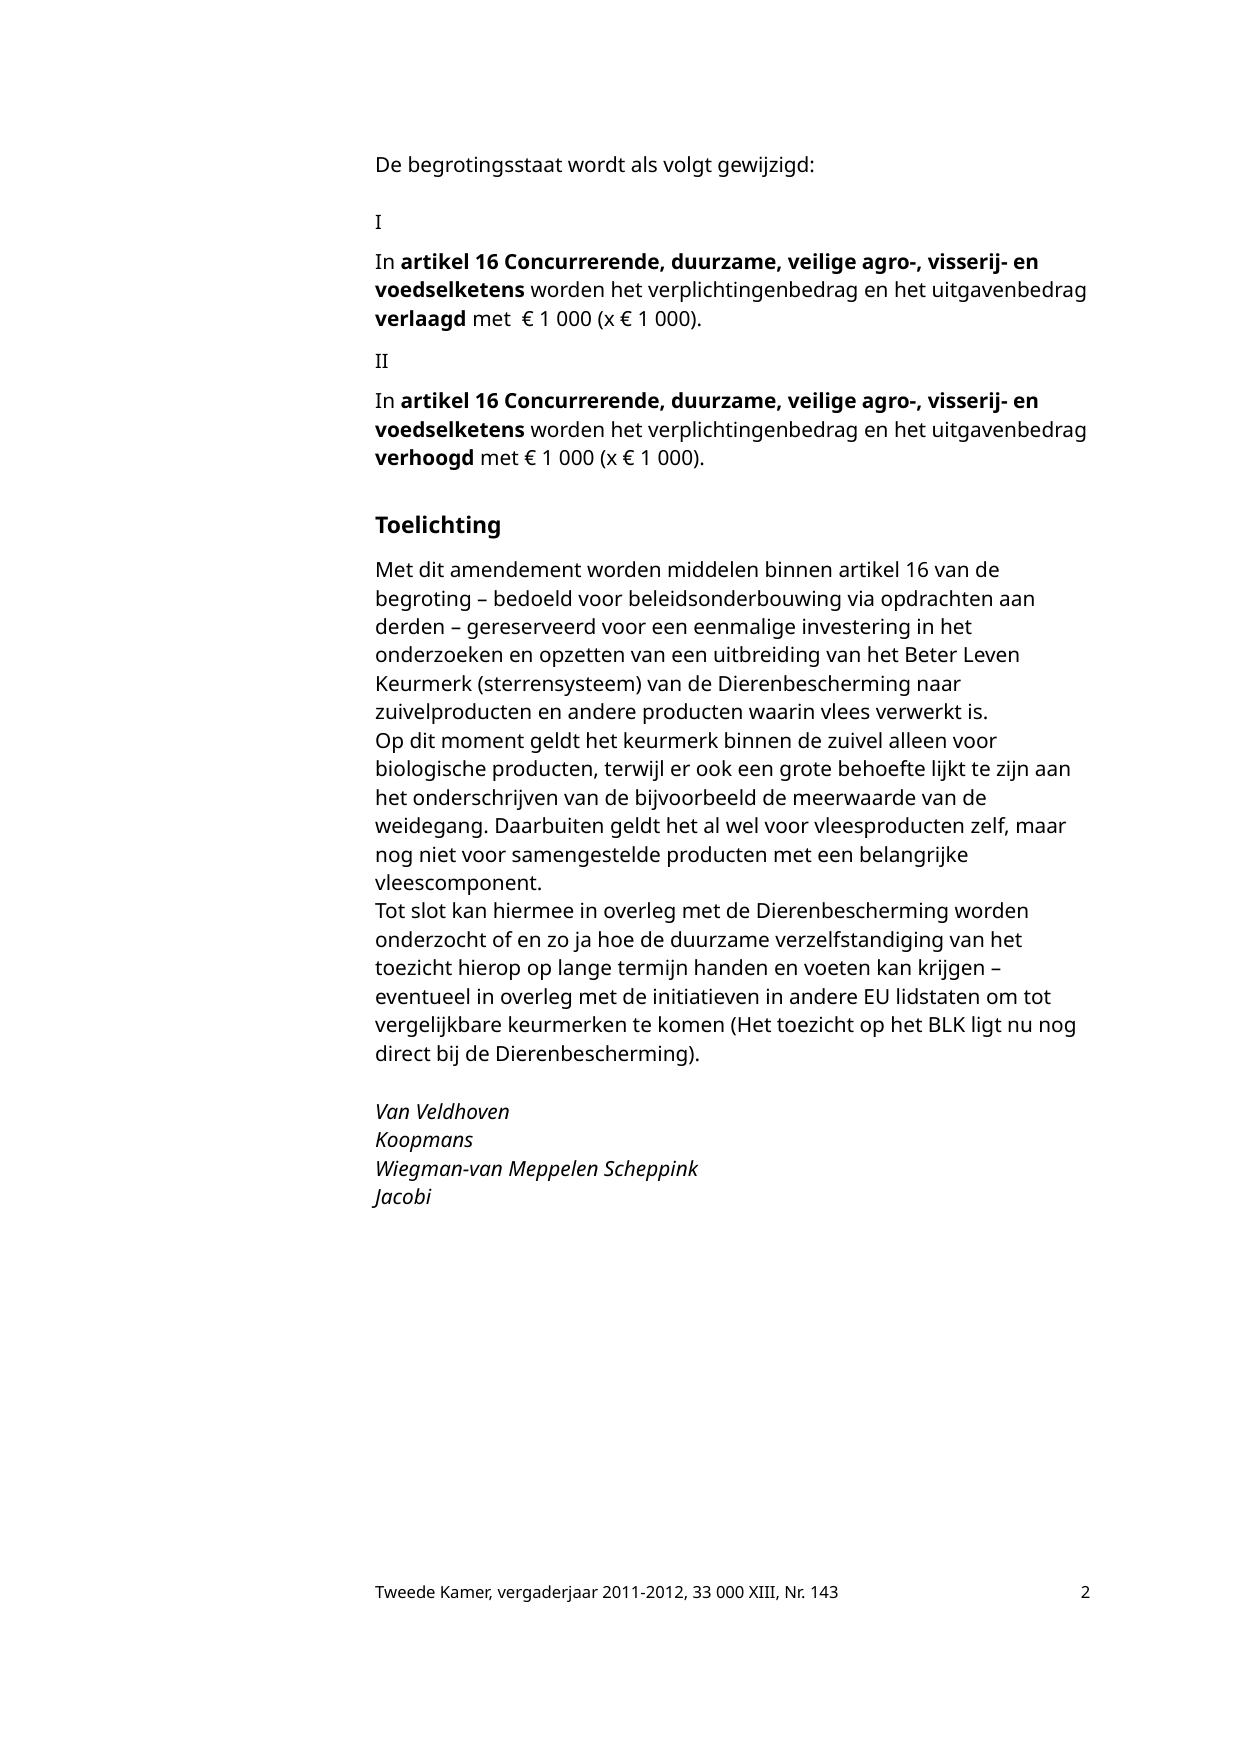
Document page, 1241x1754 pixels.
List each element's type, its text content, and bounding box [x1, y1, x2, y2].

text I [375, 208, 1090, 235]
text Op dit moment geldt het keurmerk binnen de zuivel alleen voor biologische producten, terwijl er ook een grote behoefte lijkt te zijn aan het onderschrijven van de bijvoorbeeld de meerwaarde van de weidegang. Daarbuiten geldt het al wel voor vleesproducten zelf, maar nog niet voor samengestelde producten met een belangrijke vleescomponent. [375, 726, 1090, 897]
text Koopmans [375, 1126, 1090, 1154]
text Wiegman-van Meppelen Scheppink [375, 1154, 1090, 1182]
text De begrotingsstaat wordt als volgt gewijzigd: [375, 150, 1090, 178]
text Met dit amendement worden middelen binnen artikel 16 van de begroting – bedoeld voor beleidsonderbouwing via opdrachten aan derden – gereserveerd voor een eenmalige investering in het onderzoeken en opzetten van een uitbreiding van het Beter Leven Keurmerk (sterrensysteem) van de Dierenbescherming naar zuivelproducten en andere producten waarin vlees verwerkt is. [375, 555, 1090, 726]
text Tot slot kan hiermee in overleg met de Dierenbescherming worden onderzocht of en zo ja hoe de duurzame verzelfstandiging van het toezicht hierop op lange termijn handen en voeten kan krijgen – eventueel in overleg met de initiatieven in andere EU lidstaten om tot vergelijkbare keurmerken te komen (Het toezicht op het BLK ligt nu nog direct bij de Dierenbescherming). [375, 897, 1090, 1067]
text Van Veldhoven [375, 1097, 1090, 1126]
text Jacobi [375, 1182, 1090, 1211]
text In artikel 16 Concurrerende, duurzame, veilige agro-, visserij- en voedselketens worden het verplichtingenbedrag en het uitgavenbedrag verlaagd met € 1 000 (x € 1 000). [375, 247, 1090, 332]
text II [375, 347, 1090, 374]
text In artikel 16 Concurrerende, duurzame, veilige agro-, visserij- en voedselketens worden het verplichtingenbedrag en het uitgavenbedrag verhoogd met € 1 000 (x € 1 000). [375, 386, 1090, 472]
subtitle Toelichting [375, 509, 1090, 540]
